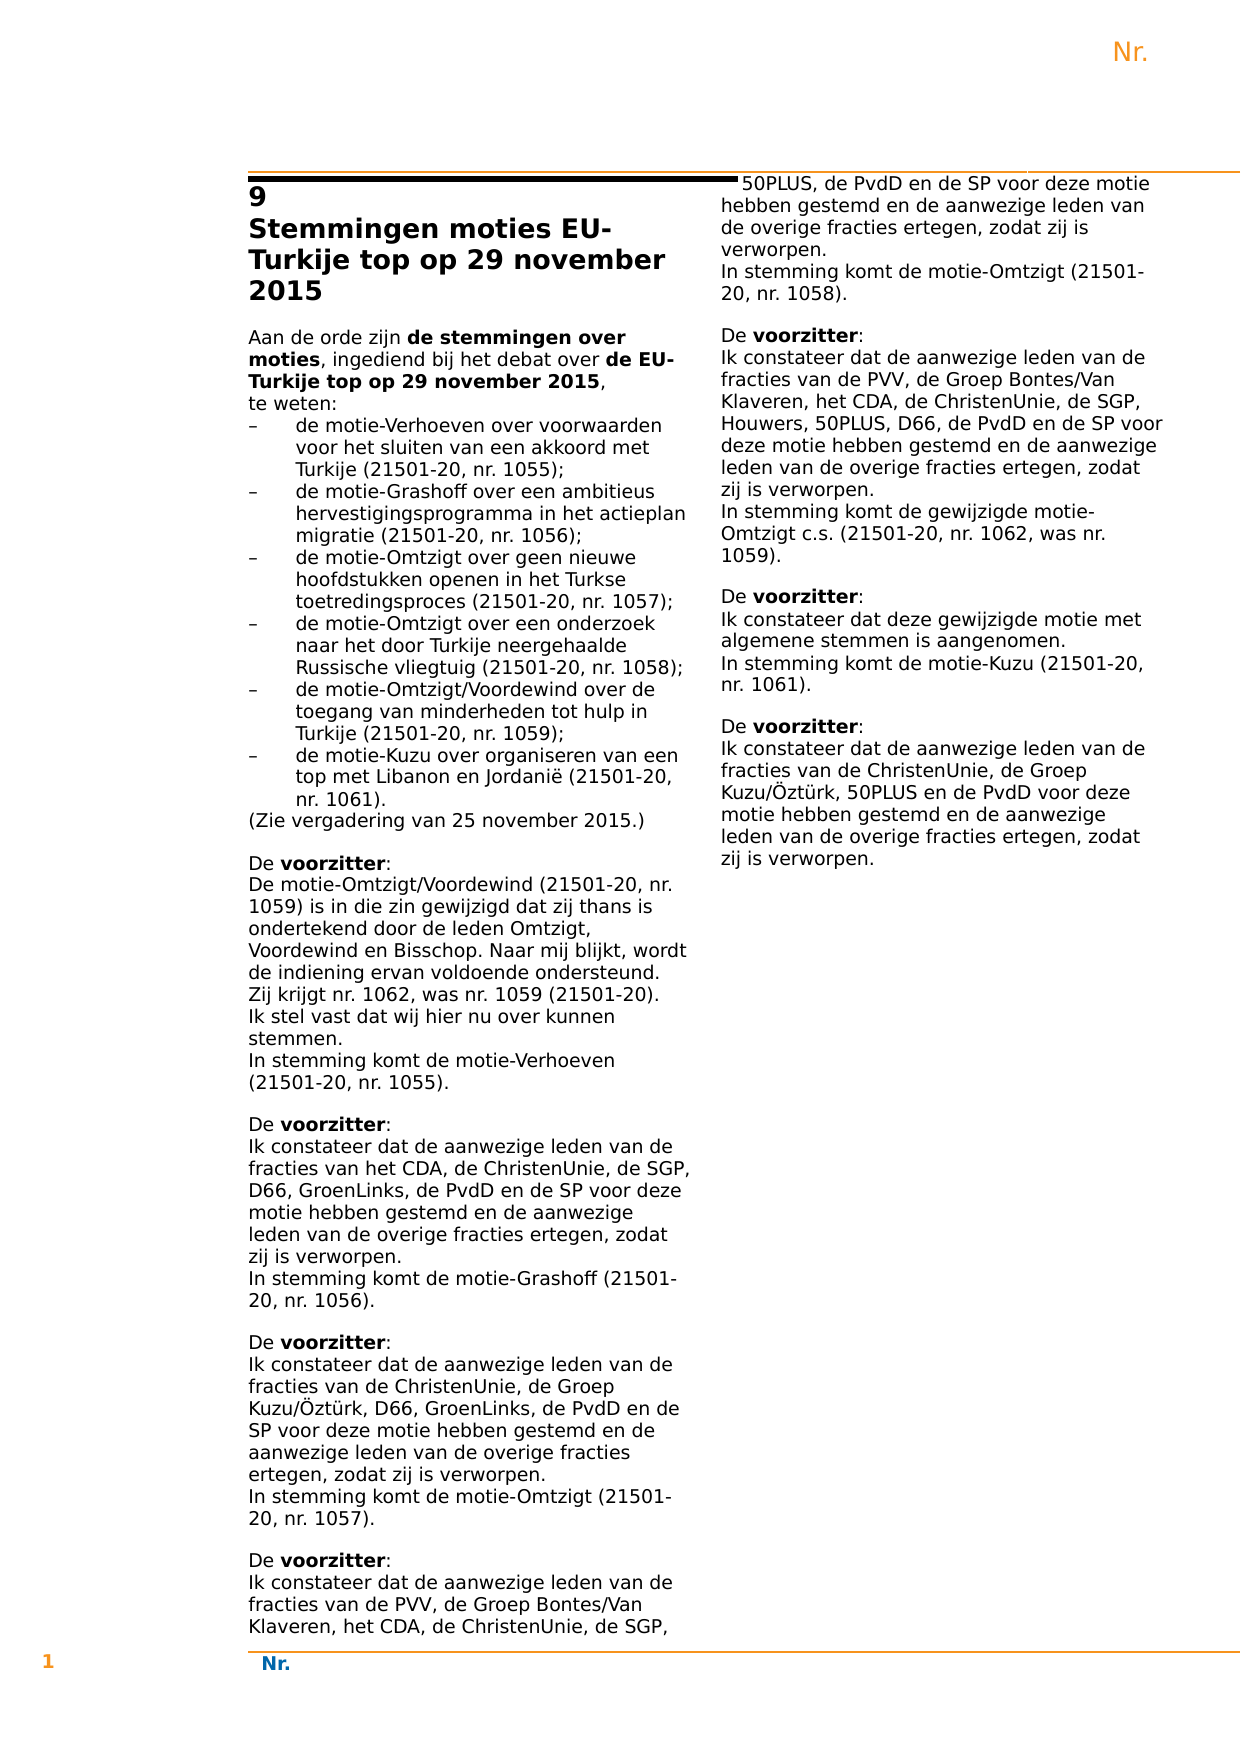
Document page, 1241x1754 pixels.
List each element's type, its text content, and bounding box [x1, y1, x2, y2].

list de motie-Omtzigt over een onderzoek naar het door Turkije neergehaalde Russische vliegtuig (21501-20, nr. 1058); [248, 613, 691, 678]
text De voorzitter: [248, 852, 691, 874]
list de motie-Kuzu over organiseren van een top met Libanon en Jordanië (21501-20, nr. 1061). [248, 744, 691, 810]
text In stemming komt de motie-Grashoff (21501-20, nr. 1056). [248, 1268, 691, 1312]
text (Zie vergadering van 25 november 2015.) [248, 810, 691, 832]
text De voorzitter: [721, 325, 1163, 347]
text In stemming komt de motie-Verhoeven (21501-20, nr. 1055). [248, 1050, 691, 1094]
text De voorzitter: [248, 1114, 691, 1136]
list de motie-Omtzigt over geen nieuwe hoofdstukken openen in het Turkse toetredingsproces (21501-20, nr. 1057); [248, 547, 691, 613]
text Ik constateer dat de aanwezige leden van de fracties van de ChristenUnie, de Groep Kuzu/Öztürk, 50PLUS en de PvdD voor deze motie hebben gestemd en de aanwezige leden van de overige fracties ertegen, zodat zij is verworpen. [721, 738, 1163, 870]
text Ik constateer dat de aanwezige leden van de fracties van de ChristenUnie, de Groep Kuzu/Öztürk, D66, GroenLinks, de PvdD en de SP voor deze motie hebben gestemd en de aanwezige leden van de overige fracties ertegen, zodat zij is verworpen. [248, 1354, 691, 1486]
text In stemming komt de motie-Omtzigt (21501-20, nr. 1057). [248, 1486, 691, 1530]
text Ik constateer dat de aanwezige leden van de fracties van het CDA, de ChristenUnie, de SGP, D66, GroenLinks, de PvdD en de SP voor deze motie hebben gestemd en de aanwezige leden van de overige fracties ertegen, zodat zij is verworpen. [248, 1136, 691, 1268]
text De motie-Omtzigt/Voordewind (21501-20, nr. 1059) is in die zin gewijzigd dat zij thans is ondertekend door de leden Omtzigt, Voordewind en Bisschop. Naar mij blijkt, wordt de indiening ervan voldoende ondersteund. [248, 874, 691, 984]
text De voorzitter: [721, 716, 1163, 738]
text Zij krijgt nr. 1062, was nr. 1059 (21501-20). [248, 984, 691, 1006]
title 9 Stemmingen moties EU-Turkije top op 29 november 2015 [248, 182, 691, 307]
text Aan de orde zijn de stemmingen over moties, ingediend bij het debat over de EU-Turkije top op 29 november 2015, [248, 327, 691, 393]
text De voorzitter: [248, 1332, 691, 1354]
text Ik stel vast dat wij hier nu over kunnen stemmen. [248, 1006, 691, 1050]
text Ik constateer dat deze gewijzigde motie met algemene stemmen is aangenomen. [721, 608, 1163, 652]
list de motie-Verhoeven over voorwaarden voor het sluiten van een akkoord met Turkije (21501-20, nr. 1055); [248, 415, 691, 481]
text 50PLUS, de PvdD en de SP voor deze motie hebben gestemd en de aanwezige leden van de overige fracties ertegen, zodat zij is verworpen. [721, 173, 1163, 261]
text te weten: [248, 393, 691, 415]
text Ik constateer dat de aanwezige leden van de fracties van de PVV, de Groep Bontes/Van Klaveren, het CDA, de ChristenUnie, de SGP, Houwers, 50PLUS, D66, de PvdD en de SP voor deze motie hebben gestemd en de aanwezige leden van de overige fracties ertegen, zodat zij is verworpen. [721, 347, 1163, 501]
text De voorzitter: [248, 1550, 691, 1572]
text Ik constateer dat de aanwezige leden van de fracties van de PVV, de Groep Bontes/Van Klaveren, het CDA, de ChristenUnie, de SGP, [248, 1572, 691, 1638]
text De voorzitter: [721, 586, 1163, 608]
list de motie-Grashoff over een ambitieus hervestigingsprogramma in het actieplan migratie (21501-20, nr. 1056); [248, 481, 691, 547]
text In stemming komt de gewijzigde motie-Omtzigt c.s. (21501-20, nr. 1062, was nr. 1059). [721, 501, 1163, 566]
list de motie-Omtzigt/Voordewind over de toegang van minderheden tot hulp in Turkije (21501-20, nr. 1059); [248, 678, 691, 744]
text In stemming komt de motie-Omtzigt (21501-20, nr. 1058). [721, 261, 1163, 305]
text In stemming komt de motie-Kuzu (21501-20, nr. 1061). [721, 652, 1163, 696]
